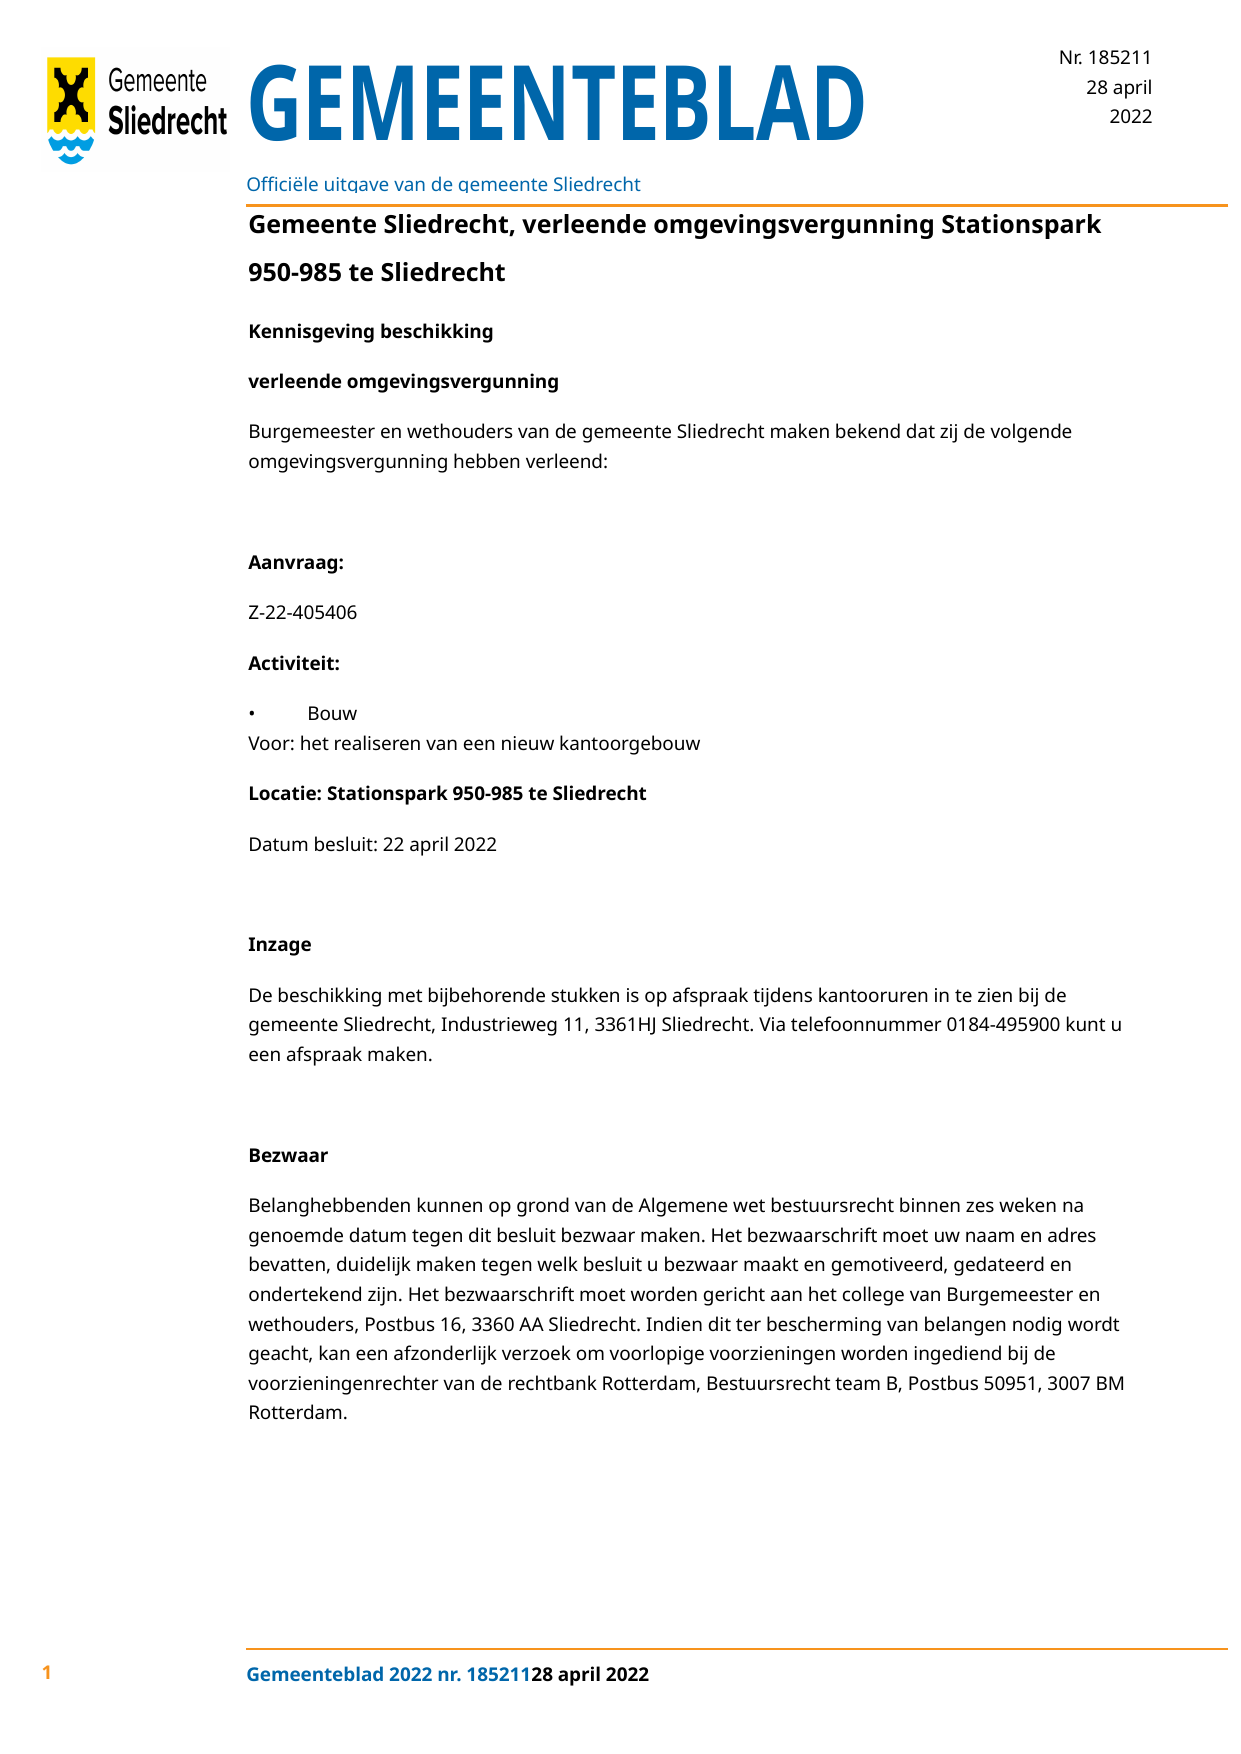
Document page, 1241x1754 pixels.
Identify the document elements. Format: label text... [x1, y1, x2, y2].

text Bezwaar [248, 1142, 1152, 1168]
text Kennisgeving beschikking [248, 318, 1152, 344]
picture [41, 47, 231, 172]
text Inzage [248, 932, 1152, 957]
text Gemeente Sliedrecht, verleende omgevingsvergunning Stationspark 950-985 te Sliedrecht [248, 207, 1152, 288]
text De beschikking met bijbehorende stukken is op afspraak tijdens kantooruren in te zien bij de gemeente Sliedrecht, Industrieweg 11, 3361HJ Sliedrecht. Via telefoonnummer 0184-495900 kunt u een afspraak maken. [248, 982, 1152, 1067]
text Locatie: Stationspark 950-985 te Sliedrecht [248, 780, 1152, 806]
text Voor: het realiseren van een nieuw kantoorgebouw [248, 730, 1152, 756]
text Activiteit: [248, 650, 1152, 676]
text Belanghebbenden kunnen op grond van de Algemene wet bestuursrecht binnen zes weken na genoemde datum tegen dit besluit bezwaar maken. Het bezwaarschrift moet uw naam en adres bevatten, duidelijk maken tegen welk besluit u bezwaar maakt en gemotiveerd, gedateerd en ondertekend zijn. Het bezwaarschrift moet worden gericht aan het college van Burgemeester en wethouders, Postbus 16, 3360 AA Sliedrecht. Indien dit ter bescherming van belangen nodig wordt geacht, kan een afzonderlijk verzoek om voorlopige voorzieningen worden ingediend bij de voorzieningenrechter van de rechtbank Rotterdam, Bestuursrecht team B, Postbus 50951, 3007 BM Rotterdam. [248, 1192, 1152, 1425]
text Z-22-405406 [248, 599, 1152, 625]
text verleende omgevingsvergunning [248, 368, 1152, 394]
text Aanvraag: [248, 549, 1152, 575]
text Burgemeester en wethouders van de gemeente Sliedrecht maken bekend dat zij de volgende omgevingsvergunning hebben verleend: [248, 419, 1152, 474]
list Bouw [248, 700, 1152, 726]
text Datum besluit: 22 april 2022 [248, 831, 1152, 857]
